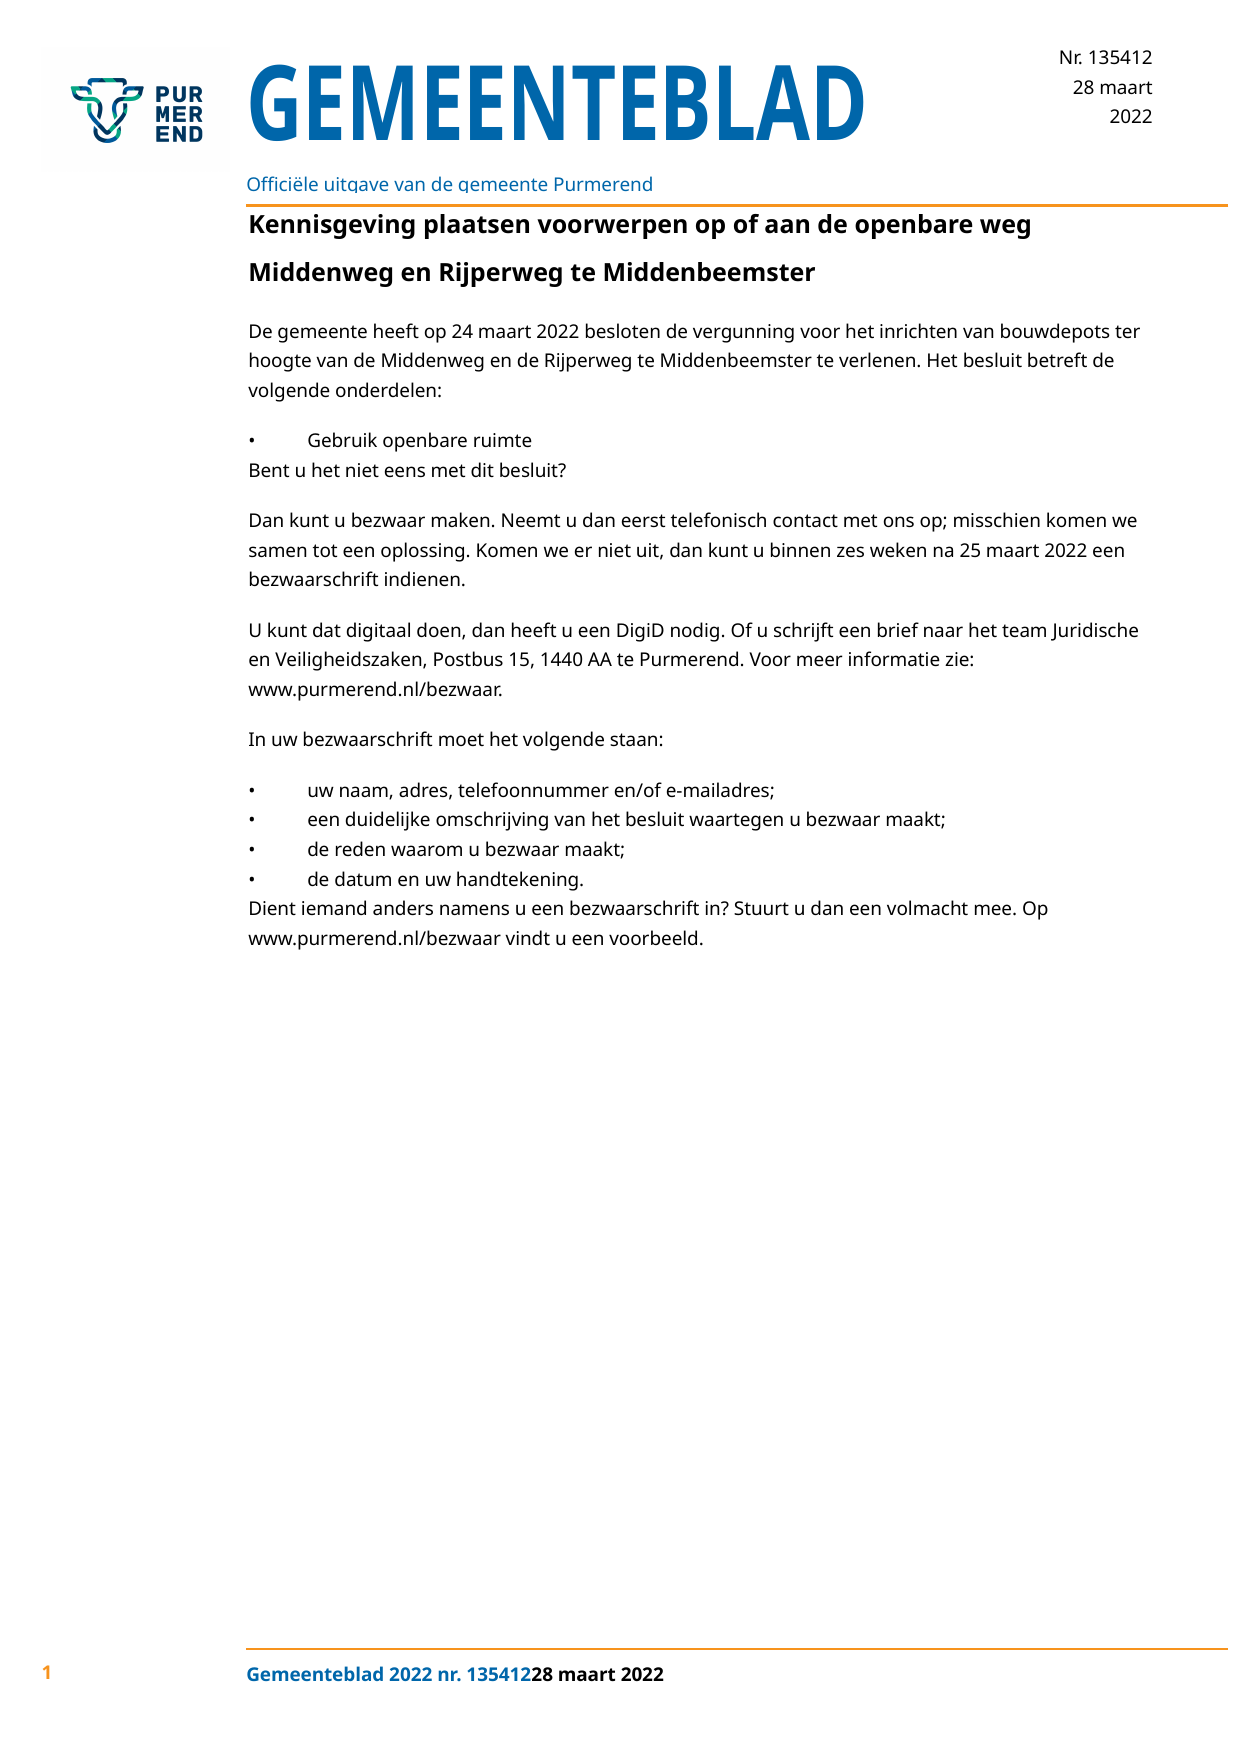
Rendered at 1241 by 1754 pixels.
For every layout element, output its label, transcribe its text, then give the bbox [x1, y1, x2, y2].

list uw naam, adres, telefoonnummer en/of e-mailadres; [248, 777, 1152, 803]
text Dan kunt u bezwaar maken. Neemt u dan eerst telefonisch contact met ons op; misschien komen we samen tot een oplossing. Komen we er niet uit, dan kunt u binnen zes weken na 25 maart 2022 een bezwaarschrift indienen. [248, 507, 1152, 592]
picture [41, 47, 231, 172]
text Dient iemand anders namens u een bezwaarschrift in? Stuurt u dan een volmacht mee. Op www.purmerend.nl/bezwaar vindt u een voorbeeld. [248, 895, 1152, 951]
list de datum en uw handtekening. [248, 866, 1152, 892]
text In uw bezwaarschrift moet het volgende staan: [248, 727, 1152, 752]
list de reden waarom u bezwaar maakt; [248, 836, 1152, 862]
text Bent u het niet eens met dit besluit? [248, 457, 1152, 483]
text De gemeente heeft op 24 maart 2022 besloten de vergunning voor het inrichten van bouwdepots ter hoogte van de Middenweg en de Rijperweg te Middenbeemster te verlenen. Het besluit betreft de volgende onderdelen: [248, 318, 1152, 403]
text Kennisgeving plaatsen voorwerpen op of aan de openbare weg Middenweg en Rijperweg te Middenbeemster [248, 207, 1152, 288]
list een duidelijke omschrijving van het besluit waartegen u bezwaar maakt; [248, 807, 1152, 832]
text U kunt dat digitaal doen, dan heeft u een DigiD nodig. Of u schrijft een brief naar het team Juridische en Veiligheidszaken, Postbus 15, 1440 AA te Purmerend. Voor meer informatie zie: www.purmerend.nl/bezwaar. [248, 617, 1152, 702]
list Gebruik openbare ruimte [248, 427, 1152, 453]
